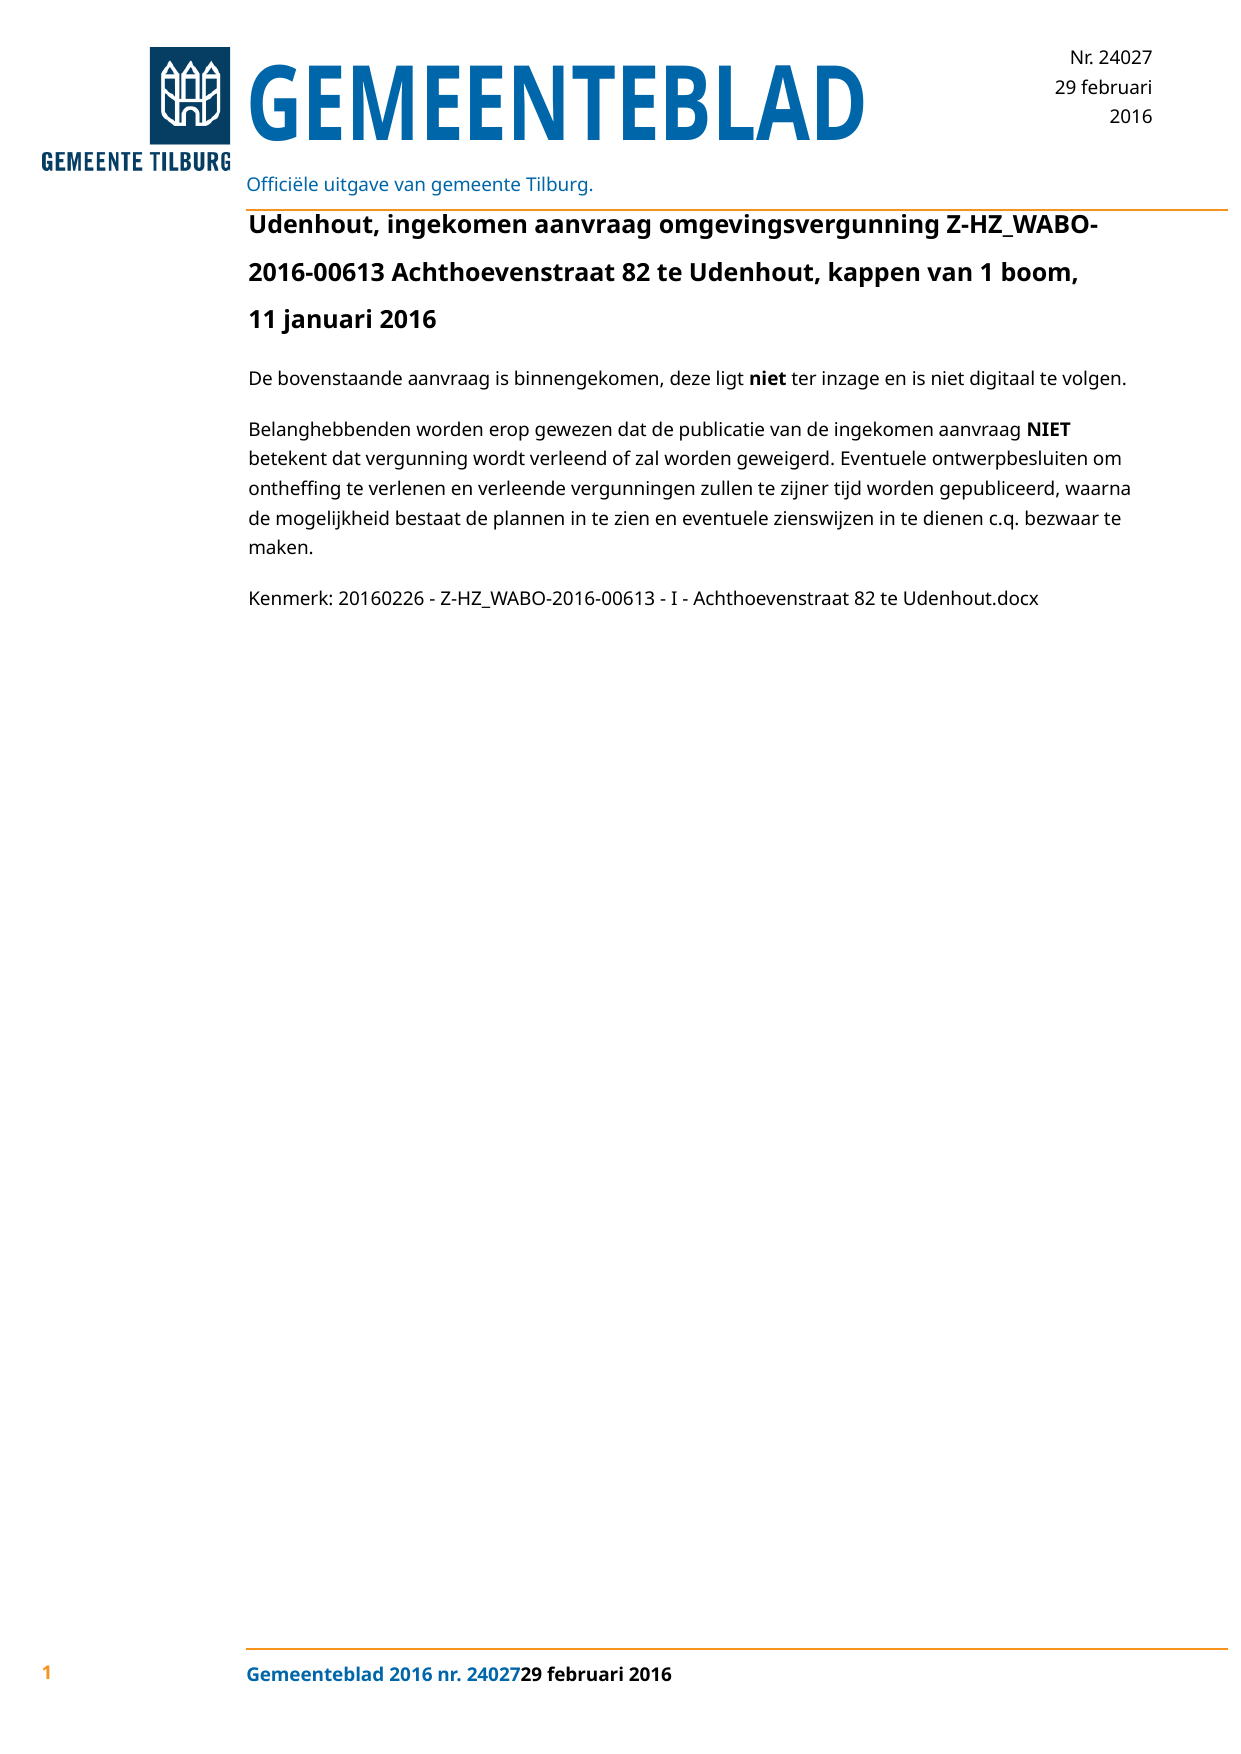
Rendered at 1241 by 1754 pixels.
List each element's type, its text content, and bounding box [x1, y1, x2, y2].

text Kenmerk: 20160226 - Z-HZ_WABO-2016-00613 - I - Achthoevenstraat 82 te Udenhout.docx [248, 585, 1152, 610]
text Belanghebbenden worden erop gewezen dat de publicatie van de ingekomen aanvraag NIET betekent dat vergunning wordt verleend of zal worden geweigerd. Eventuele ontwerpbesluiten om ontheffing te verlenen en verleende vergunningen zullen te zijner tijd worden gepubliceerd, waarna de mogelijkheid bestaat de plannen in te zien en eventuele zienswijzen in te dienen c.q. bezwaar te maken. [248, 416, 1152, 560]
text De bovenstaande aanvraag is binnengekomen, deze ligt niet ter inzage en is niet digitaal te volgen. [248, 366, 1152, 391]
picture [41, 47, 231, 172]
text Udenhout, ingekomen aanvraag omgevingsvergunning Z-HZ_WABO-2016-00613 Achthoevenstraat 82 te Udenhout, kappen van 1 boom, 11 januari 2016 [248, 211, 1152, 336]
